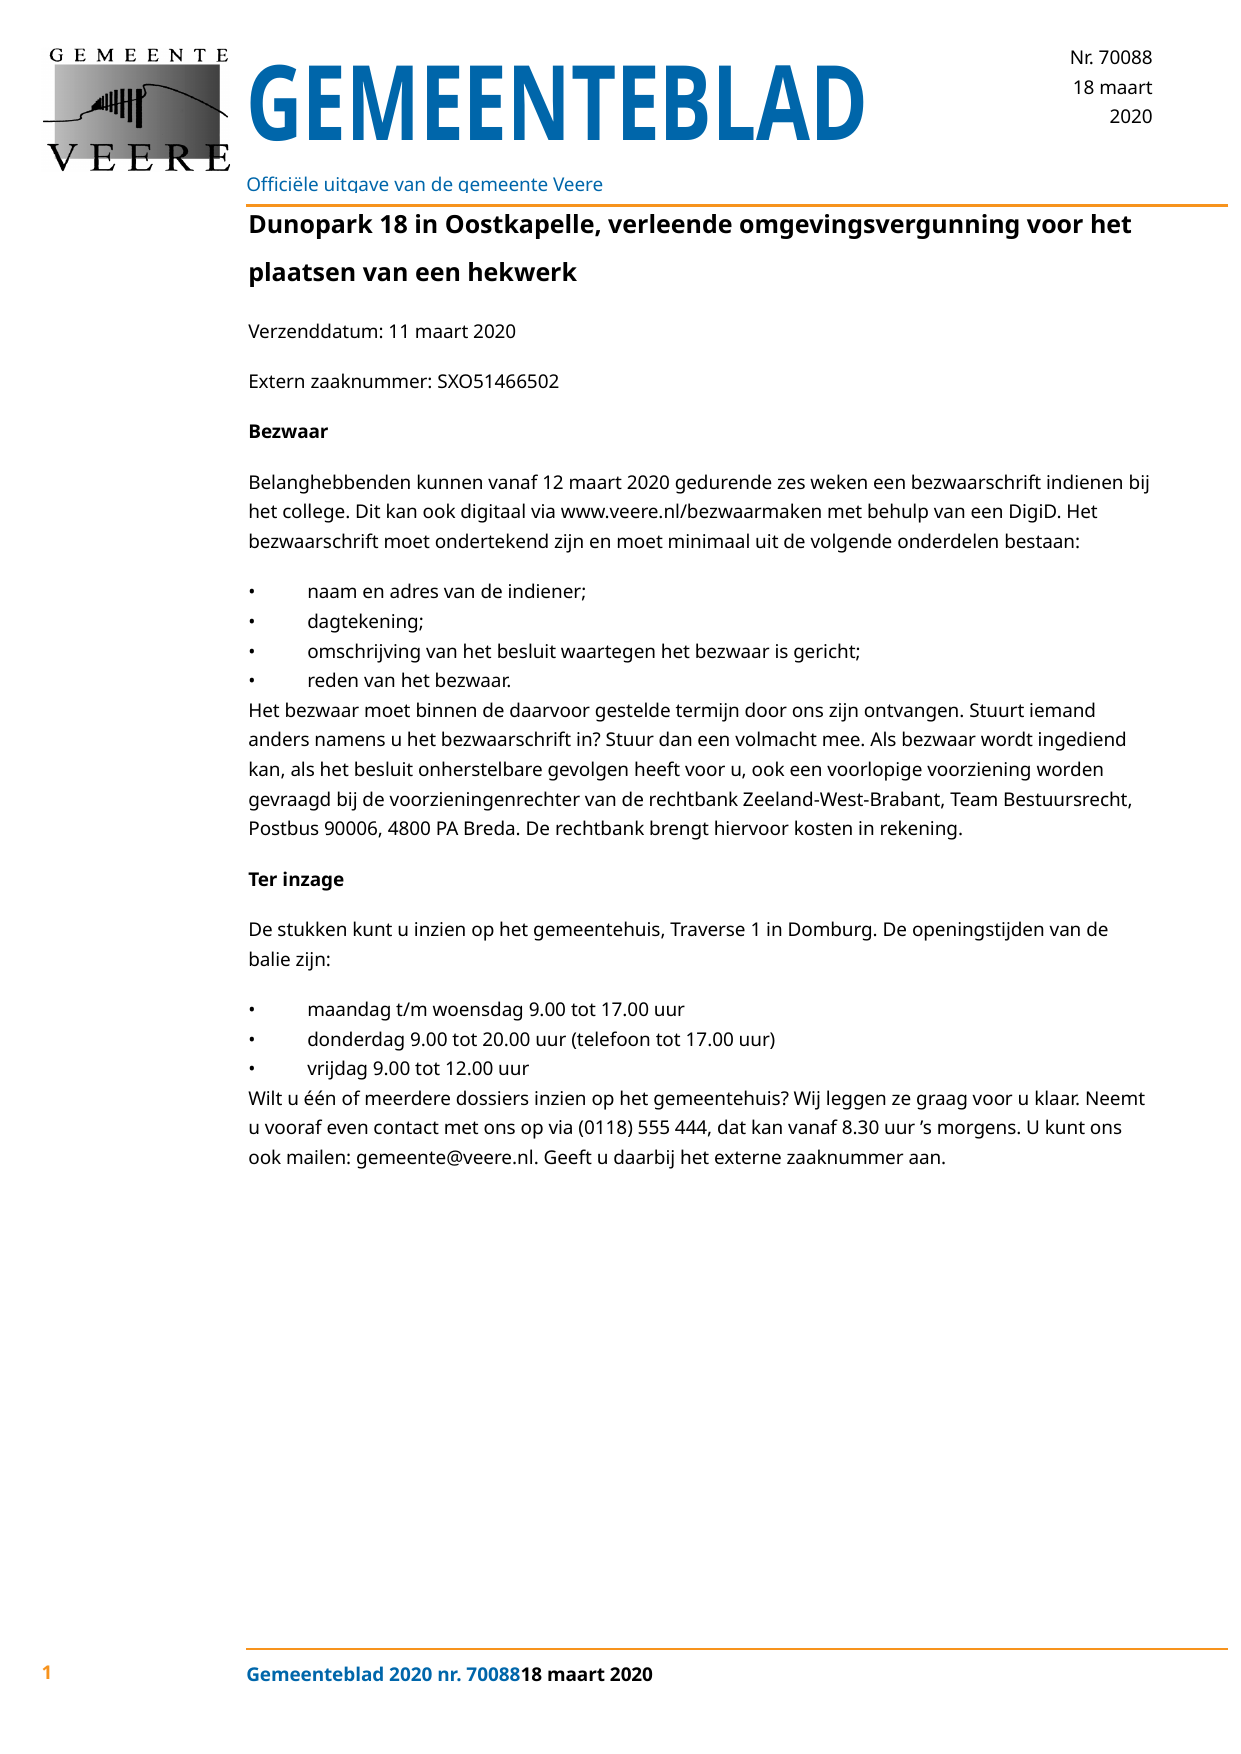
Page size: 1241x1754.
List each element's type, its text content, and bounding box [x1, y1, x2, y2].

text Extern zaaknummer: SXO51466502 [248, 368, 1152, 394]
text Belanghebbenden kunnen vanaf 12 maart 2020 gedurende zes weken een bezwaarschrift indienen bij het college. Dit kan ook digitaal via www.veere.nl/bezwaarmaken met behulp van een DigiD. Het bezwaarschrift moet ondertekend zijn en moet minimaal uit de volgende onderdelen bestaan: [248, 469, 1152, 554]
list donderdag 9.00 tot 20.00 uur (telefoon tot 17.00 uur) [248, 1026, 1152, 1052]
list vrijdag 9.00 tot 12.00 uur [248, 1055, 1152, 1081]
list naam en adres van de indiener; [248, 579, 1152, 604]
list reden van het bezwaar. [248, 667, 1152, 693]
picture [41, 47, 231, 172]
list maandag t/m woensdag 9.00 tot 17.00 uur [248, 996, 1152, 1022]
text Het bezwaar moet binnen de daarvoor gestelde termijn door ons zijn ontvangen. Stuurt iemand anders namens u het bezwaarschrift in? Stuur dan een volmacht mee. Als bezwaar wordt ingediend kan, als het besluit onherstelbare gevolgen heeft voor u, ook een voorlopige voorziening worden gevraagd bij de voorzieningenrechter van de rechtbank Zeeland-West-Brabant, Team Bestuursrecht, Postbus 90006, 4800 PA Breda. De rechtbank brengt hiervoor kosten in rekening. [248, 697, 1152, 841]
text Verzenddatum: 11 maart 2020 [248, 318, 1152, 344]
text Wilt u één of meerdere dossiers inzien op het gemeentehuis? Wij leggen ze graag voor u klaar. Neemt u vooraf even contact met ons op via (0118) 555 444, dat kan vanaf 8.30 uur ’s morgens. U kunt ons ook mailen: gemeente@veere.nl. Geeft u daarbij het externe zaaknummer aan. [248, 1085, 1152, 1170]
text Bezwaar [248, 419, 1152, 444]
text Ter inzage [248, 866, 1152, 892]
list omschrijving van het besluit waartegen het bezwaar is gericht; [248, 638, 1152, 664]
text Dunopark 18 in Oostkapelle, verleende omgevingsvergunning voor het plaatsen van een hekwerk [248, 207, 1152, 288]
list dagtekening; [248, 608, 1152, 634]
text De stukken kunt u inzien op het gemeentehuis, Traverse 1 in Domburg. De openingstijden van de balie zijn: [248, 916, 1152, 972]
